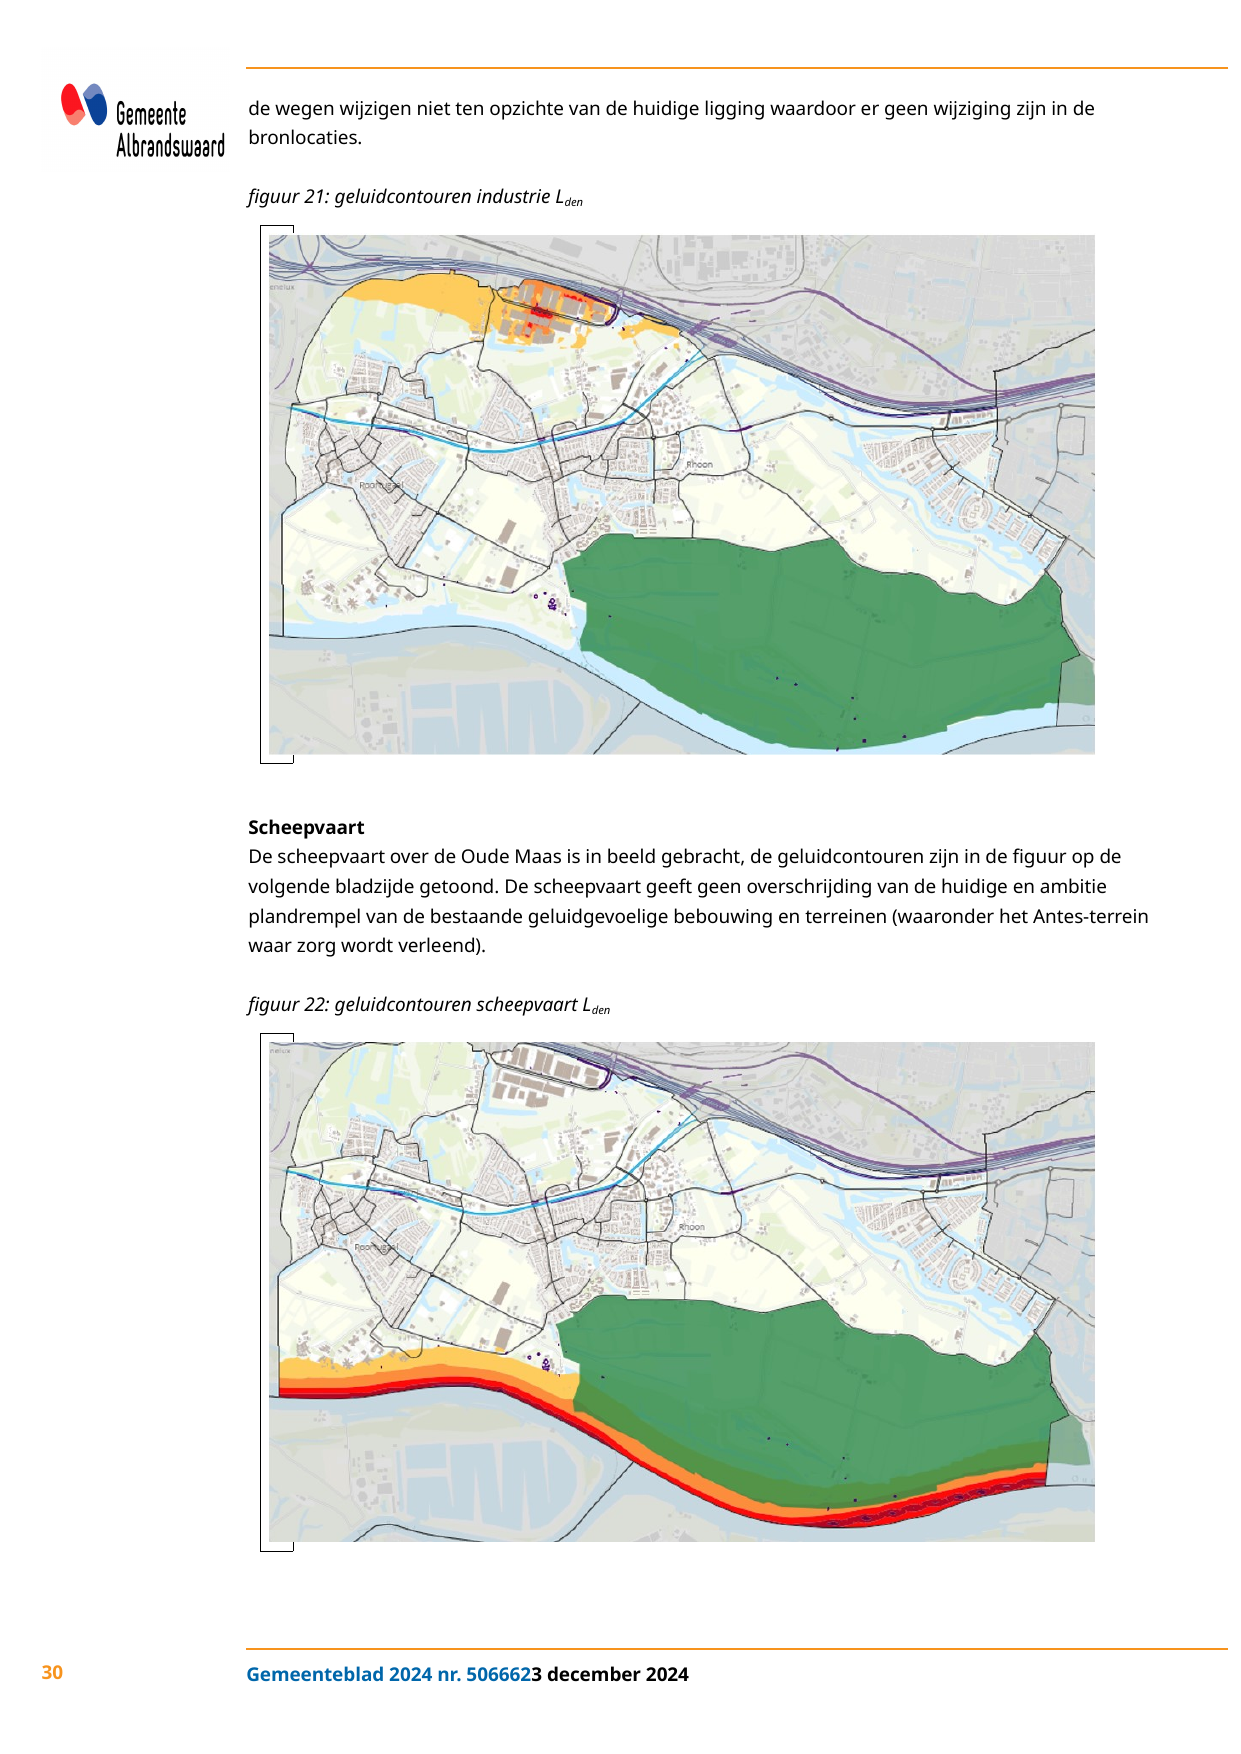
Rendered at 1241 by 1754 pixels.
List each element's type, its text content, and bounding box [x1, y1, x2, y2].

picture [268, 1042, 1096, 1542]
text figuur 21: geluidcontouren industrie Lden [248, 183, 1152, 209]
text De scheepvaart over de Oude Maas is in beeld gebracht, de geluidcontouren zijn in de figuur op de volgende bladzijde getoond. De scheepvaart geeft geen overschrijding van de huidige en ambitie plandrempel van de bestaande geluidgevoelige bebouwing en terreinen (waaronder het Antes-terrein waar zorg wordt verleend). [248, 844, 1152, 958]
picture [268, 233, 1096, 755]
text figuur 22: geluidcontouren scheepvaart Lden [248, 992, 1152, 1017]
text Scheepvaart [248, 814, 1152, 840]
text de wegen wijzigen niet ten opzichte van de huidige ligging waardoor er geen wijziging zijn in de bronlocaties. [248, 95, 1152, 150]
picture [41, 47, 231, 172]
